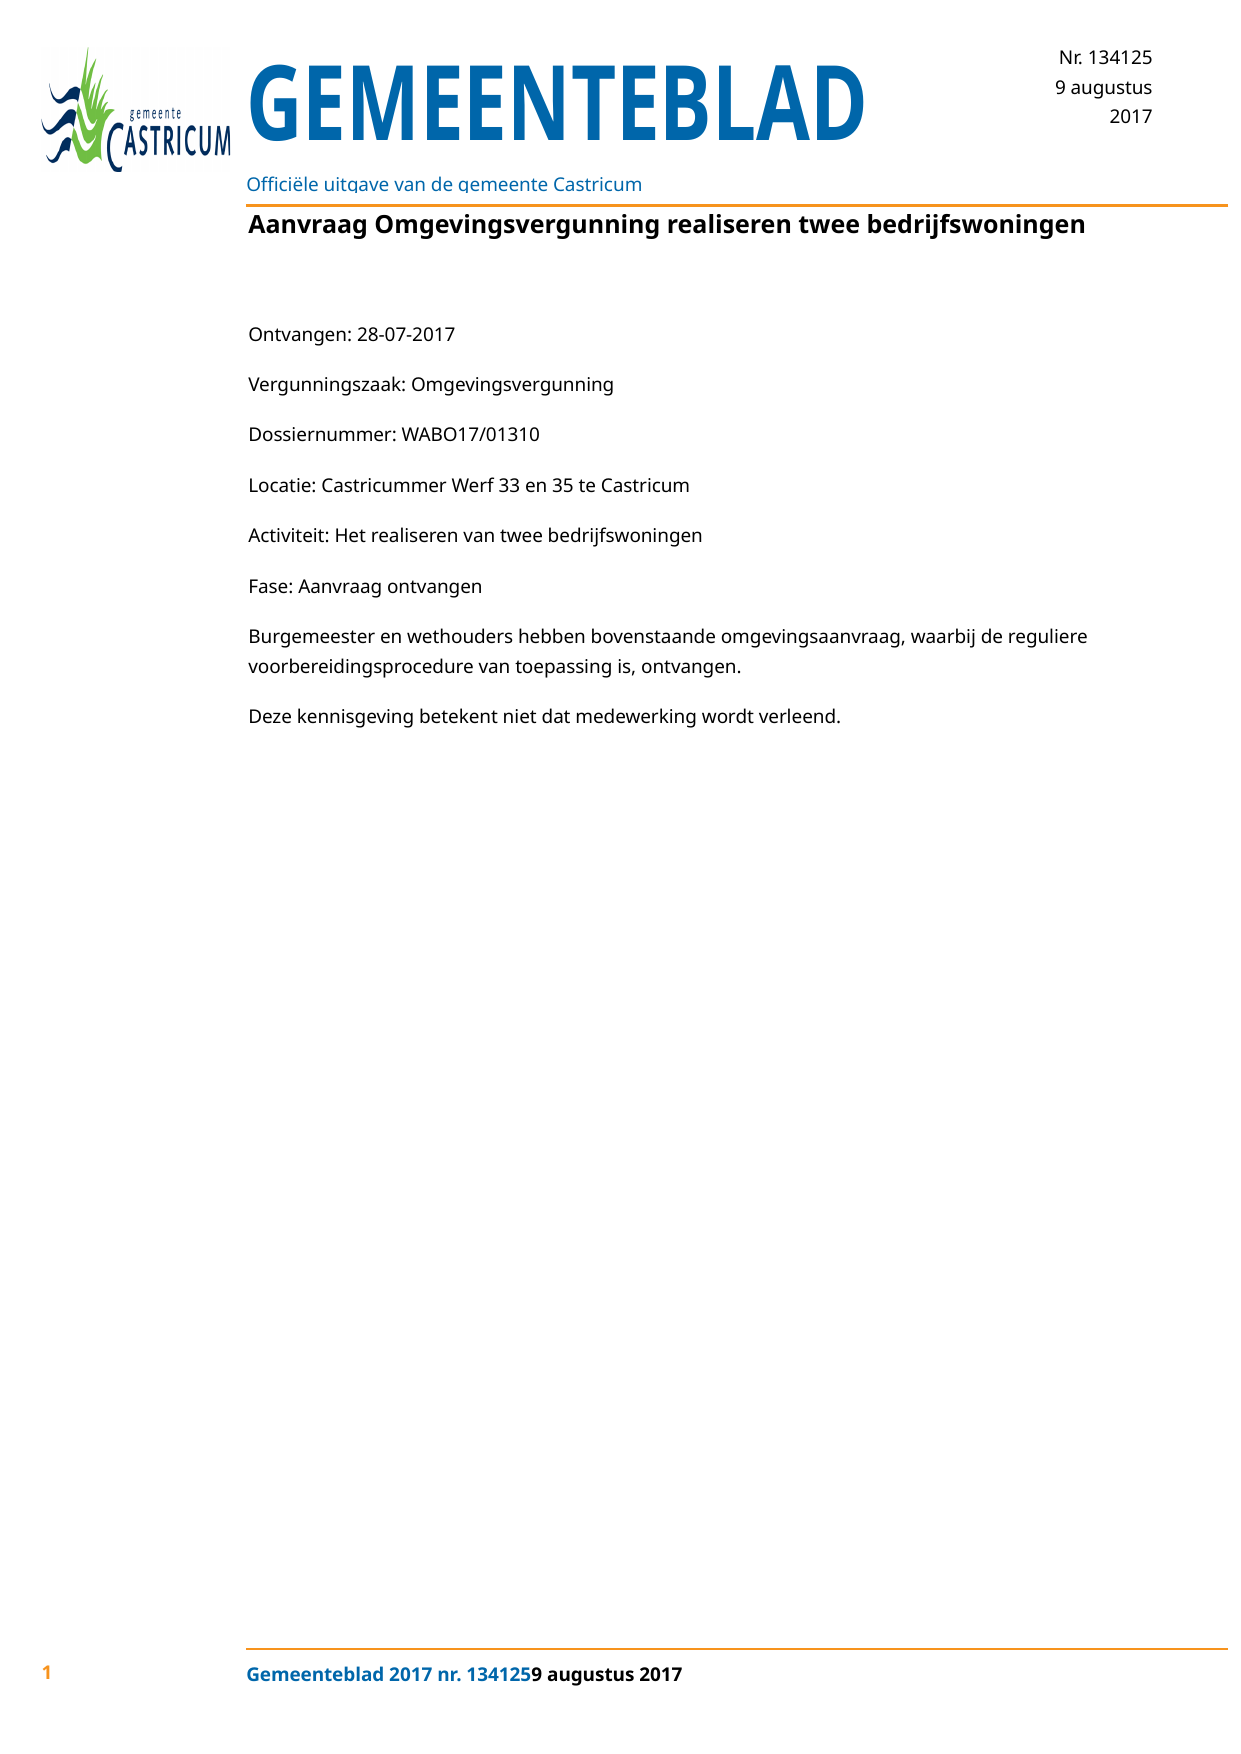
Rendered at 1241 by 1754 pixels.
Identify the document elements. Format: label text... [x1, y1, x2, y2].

text Dossiernummer: WABO17/01310 [248, 422, 1152, 447]
text Burgemeester en wethouders hebben bovenstaande omgevingsaanvraag, waarbij de reguliere voorbereidingsprocedure van toepassing is, ontvangen. [248, 623, 1152, 678]
text Deze kennisgeving betekent niet dat medewerking wordt verleend. [248, 703, 1152, 729]
text Activiteit: Het realiseren van twee bedrijfswoningen [248, 522, 1152, 548]
text Ontvangen: 28-07-2017 [248, 321, 1152, 346]
text Vergunningszaak: Omgevingsvergunning [248, 371, 1152, 397]
text Aanvraag Omgevingsvergunning realiseren twee bedrijfswoningen [248, 207, 1152, 241]
picture [41, 47, 231, 172]
text Locatie: Castricummer Werf 33 en 35 te Castricum [248, 472, 1152, 498]
text Fase: Aanvraag ontvangen [248, 573, 1152, 598]
